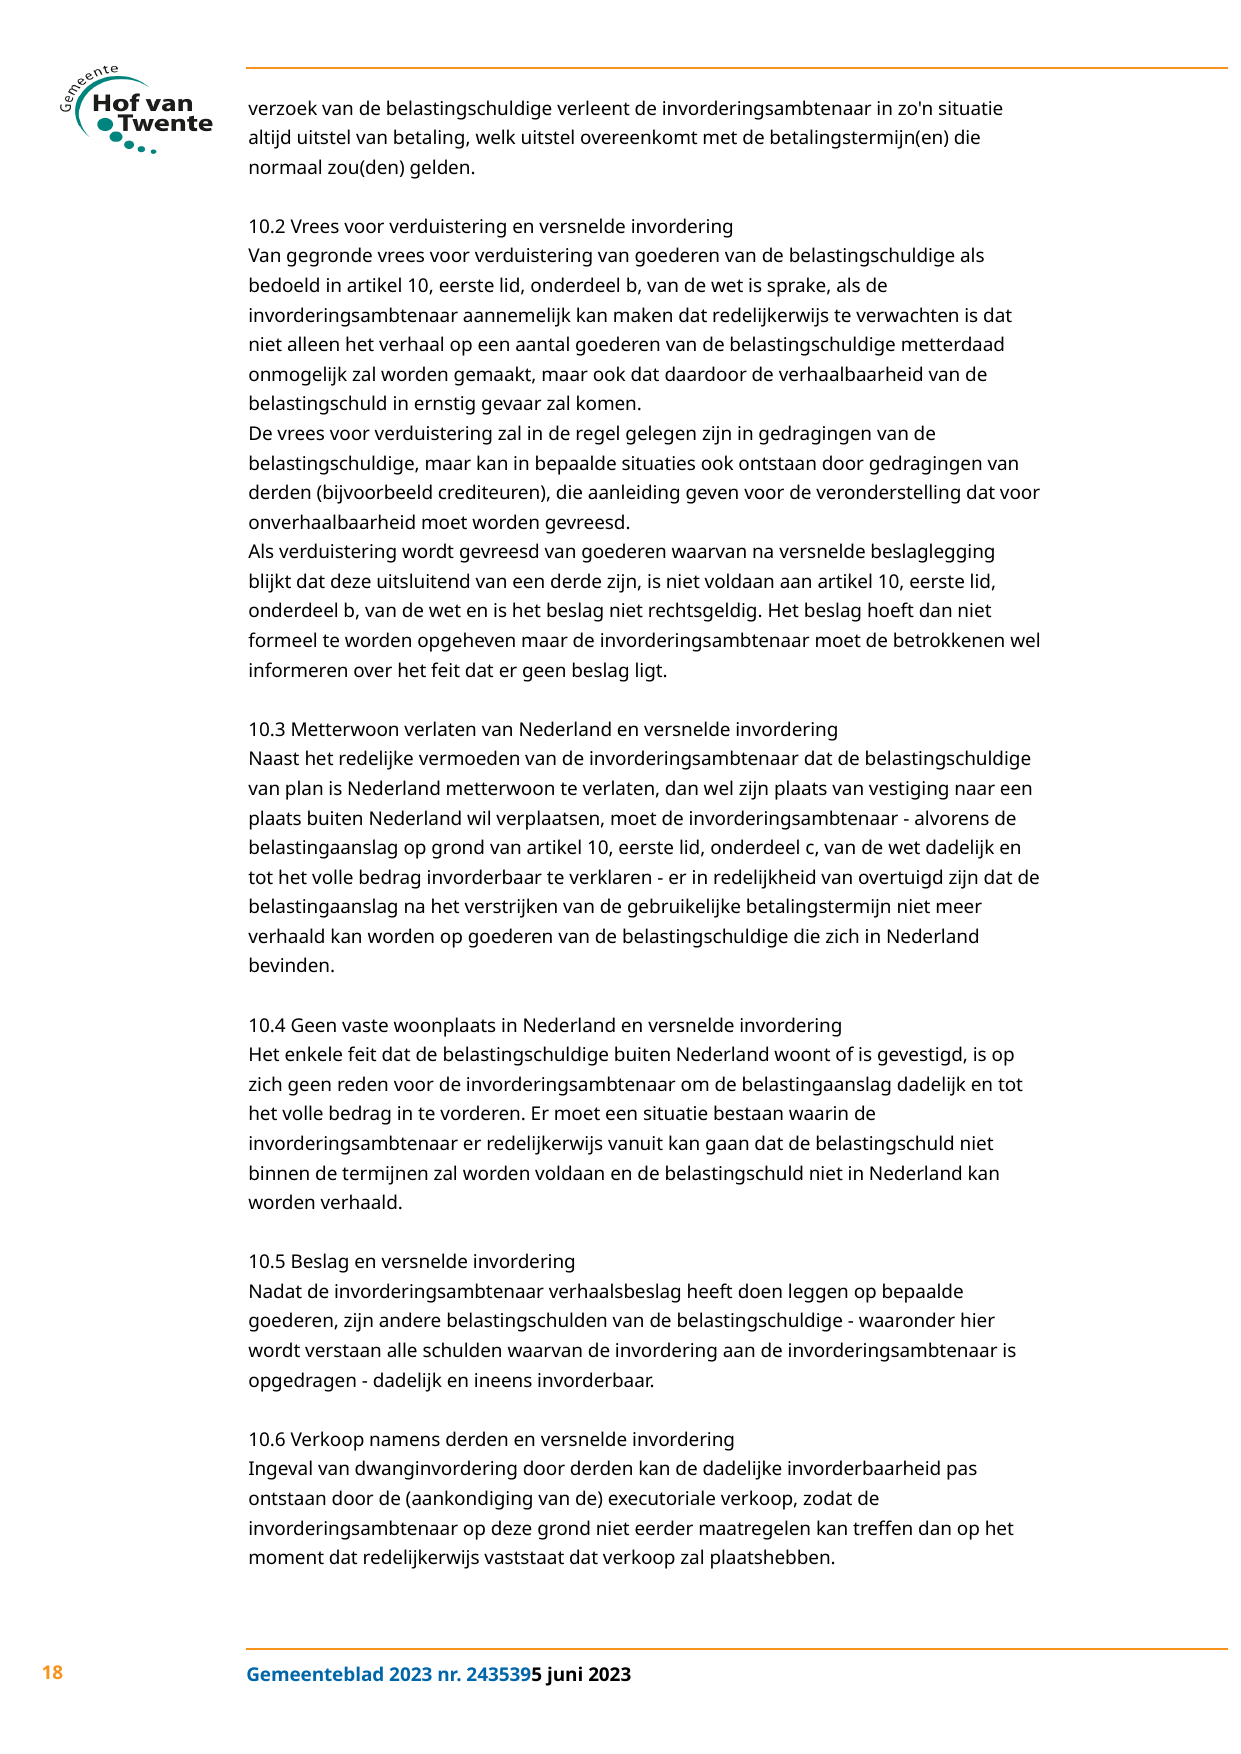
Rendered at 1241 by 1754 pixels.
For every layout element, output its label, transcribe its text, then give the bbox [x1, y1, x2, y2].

text belastingschuld in ernstig gevaar zal komen. [248, 391, 1152, 416]
text Nadat de invorderingsambtenaar verhaalsbeslag heeft doen leggen op bepaalde [248, 1278, 1152, 1304]
text 10.6 Verkoop namens derden en versnelde invordering [248, 1426, 1152, 1452]
text goederen, zijn andere belastingschulden van de belastingschuldige - waaronder hier [248, 1308, 1152, 1333]
text Ingeval van dwanginvordering door derden kan de dadelijke invorderbaarheid pas [248, 1456, 1152, 1481]
text binnen de termijnen zal worden voldaan en de belastingschuld niet in Nederland kan [248, 1160, 1152, 1186]
text wordt verstaan alle schulden waarvan de invordering aan de invorderingsambtenaar is [248, 1337, 1152, 1363]
text altijd uitstel van betaling, welk uitstel overeenkomt met de betalingstermijn(en) die [248, 124, 1152, 150]
text bedoeld in artikel 10, eerste lid, onderdeel b, van de wet is sprake, als de [248, 272, 1152, 298]
text normaal zou(den) gelden. [248, 154, 1152, 180]
text van plan is Nederland metterwoon te verlaten, dan wel zijn plaats van vestiging naar een [248, 775, 1152, 801]
text verhaald kan worden op goederen van de belastingschuldige die zich in Nederland [248, 923, 1152, 949]
picture [41, 47, 231, 172]
text bevinden. [248, 953, 1152, 978]
text tot het volle bedrag invorderbaar te verklaren - er in redelijkheid van overtuigd zijn dat de [248, 864, 1152, 890]
text belastingaanslag na het verstrijken van de gebruikelijke betalingstermijn niet meer [248, 893, 1152, 919]
text onderdeel b, van de wet en is het beslag niet rechtsgeldig. Het beslag hoeft dan niet [248, 598, 1152, 623]
text 10.4 Geen vaste woonplaats in Nederland en versnelde invordering [248, 1012, 1152, 1038]
text Als verduistering wordt gevreesd van goederen waarvan na versnelde beslaglegging [248, 538, 1152, 564]
text onverhaalbaarheid moet worden gevreesd. [248, 509, 1152, 535]
text belastingschuldige, maar kan in bepaalde situaties ook ontstaan door gedragingen van [248, 450, 1152, 476]
text Naast het redelijke vermoeden van de invorderingsambtenaar dat de belastingschuldige [248, 746, 1152, 771]
text verzoek van de belastingschuldige verleent de invorderingsambtenaar in zo'n situatie [248, 95, 1152, 121]
text plaats buiten Nederland wil verplaatsen, moet de invorderingsambtenaar - alvorens de [248, 805, 1152, 831]
text informeren over het feit dat er geen beslag ligt. [248, 657, 1152, 683]
text invorderingsambtenaar op deze grond niet eerder maatregelen kan treffen dan op het [248, 1515, 1152, 1541]
text onmogelijk zal worden gemaakt, maar ook dat daardoor de verhaalbaarheid van de [248, 361, 1152, 387]
text formeel te worden opgeheven maar de invorderingsambtenaar moet de betrokkenen wel [248, 627, 1152, 653]
text De vrees voor verduistering zal in de regel gelegen zijn in gedragingen van de [248, 420, 1152, 446]
text ontstaan door de (aankondiging van de) executoriale verkoop, zodat de [248, 1485, 1152, 1511]
text Het enkele feit dat de belastingschuldige buiten Nederland woont of is gevestigd, is op [248, 1041, 1152, 1067]
text belastingaanslag op grond van artikel 10, eerste lid, onderdeel c, van de wet dadelijk en [248, 834, 1152, 860]
text derden (bijvoorbeeld crediteuren), die aanleiding geven voor de veronderstelling dat voor [248, 479, 1152, 505]
text niet alleen het verhaal op een aantal goederen van de belastingschuldige metterdaad [248, 331, 1152, 357]
text moment dat redelijkerwijs vaststaat dat verkoop zal plaatshebben. [248, 1544, 1152, 1570]
text het volle bedrag in te vorderen. Er moet een situatie bestaan waarin de [248, 1101, 1152, 1126]
text opgedragen - dadelijk en ineens invorderbaar. [248, 1367, 1152, 1393]
text 10.3 Metterwoon verlaten van Nederland en versnelde invordering [248, 716, 1152, 742]
text zich geen reden voor de invorderingsambtenaar om de belastingaanslag dadelijk en tot [248, 1071, 1152, 1097]
text worden verhaald. [248, 1189, 1152, 1215]
text 10.2 Vrees voor verduistering en versnelde invordering [248, 213, 1152, 239]
text invorderingsambtenaar er redelijkerwijs vanuit kan gaan dat de belastingschuld niet [248, 1130, 1152, 1156]
text blijkt dat deze uitsluitend van een derde zijn, is niet voldaan aan artikel 10, eerste lid, [248, 568, 1152, 594]
text 10.5 Beslag en versnelde invordering [248, 1248, 1152, 1274]
text Van gegronde vrees voor verduistering van goederen van de belastingschuldige als [248, 243, 1152, 268]
text invorderingsambtenaar aannemelijk kan maken dat redelijkerwijs te verwachten is dat [248, 302, 1152, 328]
